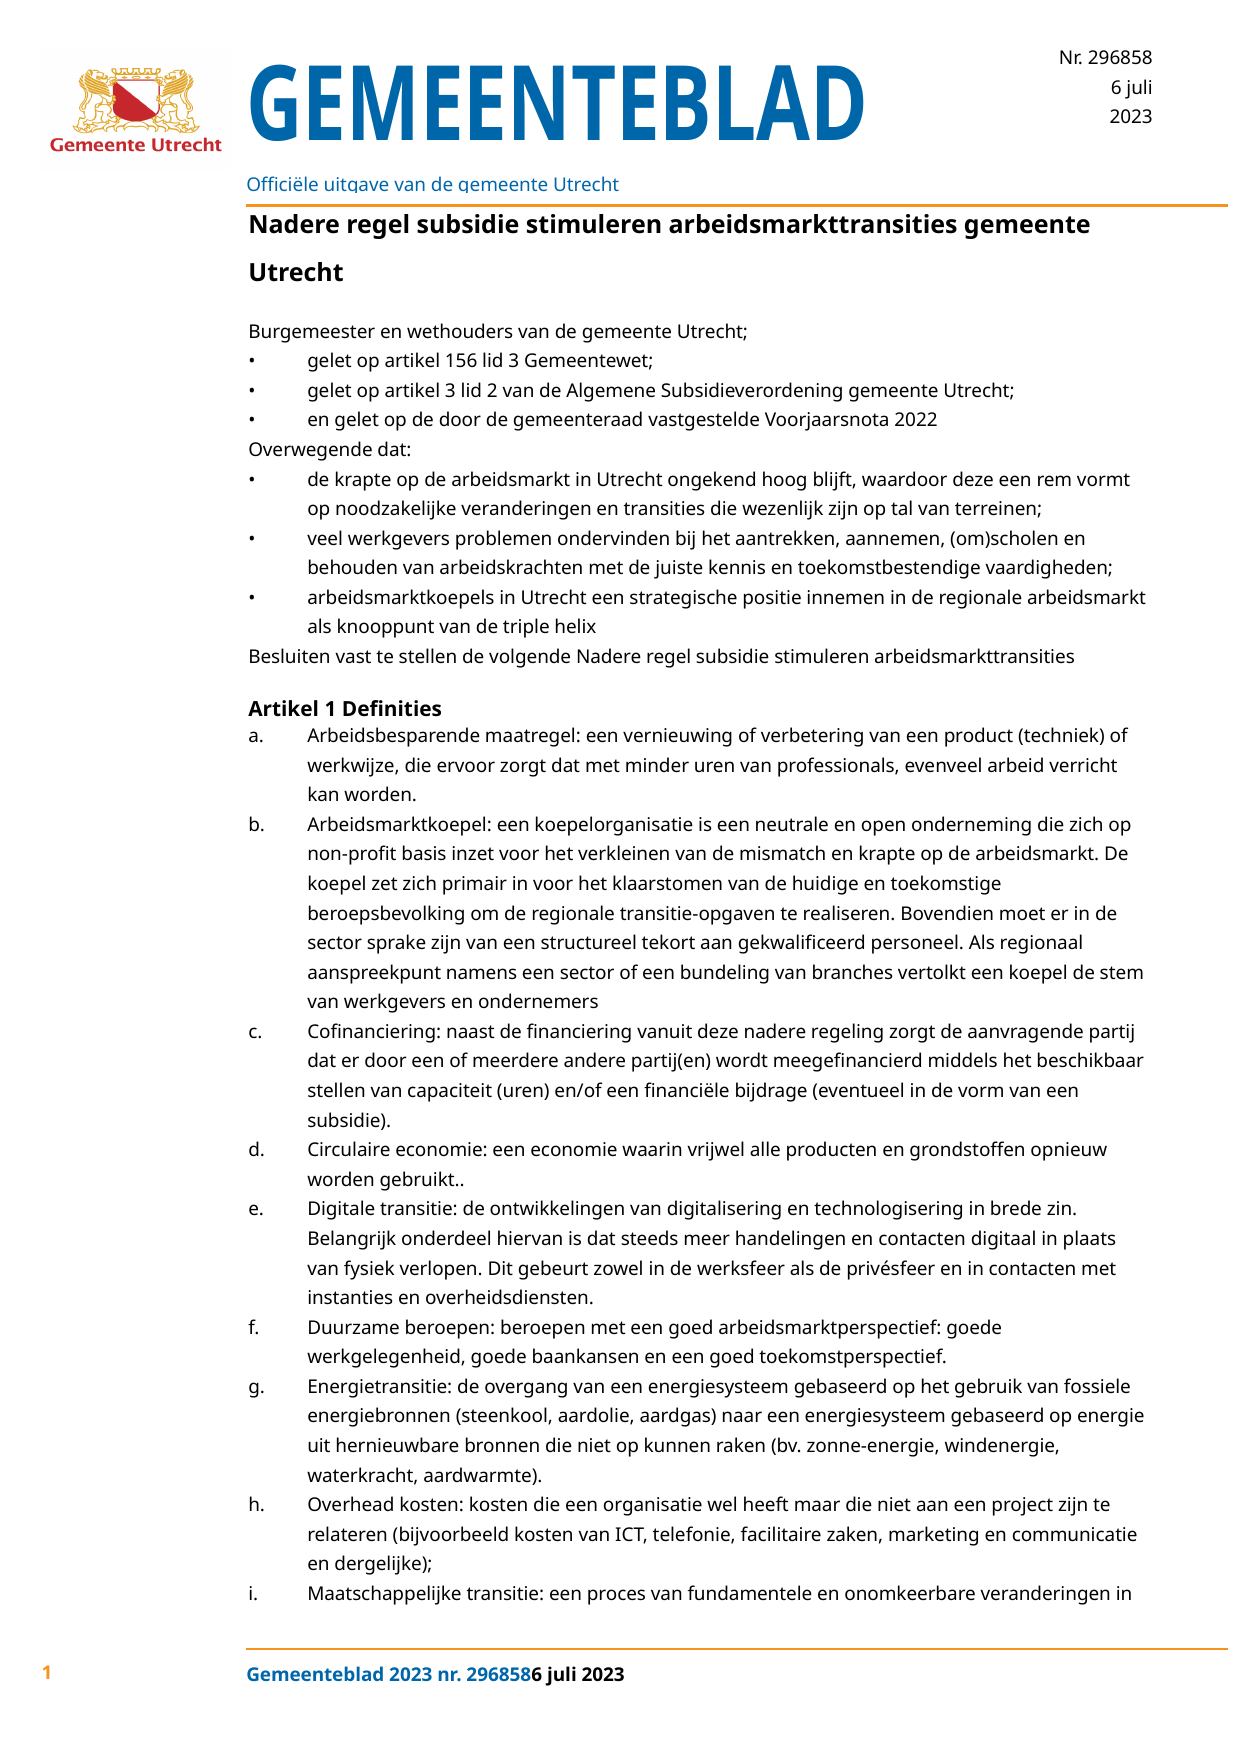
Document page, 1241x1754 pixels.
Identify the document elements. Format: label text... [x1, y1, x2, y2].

list Cofinanciering: naast de financiering vanuit deze nadere regeling zorgt de aanvragende partij dat er door een of meerdere andere partij(en) wordt meegefinancierd middels het beschikbaar stellen van capaciteit (uren) en/of een financiële bijdrage (eventueel in de vorm van een subsidie). [248, 1018, 1152, 1132]
list veel werkgevers problemen ondervinden bij het aantrekken, aannemen, (om)scholen en behouden van arbeidskrachten met de juiste kennis en toekomstbestendige vaardigheden; [248, 525, 1152, 580]
list Arbeidsbesparende maatregel: een vernieuwing of verbetering van een product (techniek) of werkwijze, die ervoor zorgt dat met minder uren van professionals, evenveel arbeid verricht kan worden. [248, 722, 1152, 807]
list Energietransitie: de overgang van een energiesysteem gebaseerd op het gebruik van fossiele energiebronnen (steenkool, aardolie, aardgas) naar een energiesysteem gebaseerd op energie uit hernieuwbare bronnen die niet op kunnen raken (bv. zonne-energie, windenergie, waterkracht, aardwarmte). [248, 1373, 1152, 1487]
text Nadere regel subsidie stimuleren arbeidsmarkttransities gemeente Utrecht [248, 207, 1152, 288]
picture [41, 47, 231, 172]
list Arbeidsmarktkoepel: een koepelorganisatie is een neutrale en open onderneming die zich op non-profit basis inzet voor het verkleinen van de mismatch en krapte op de arbeidsmarkt. De koepel zet zich primair in voor het klaarstomen van de huidige en toekomstige beroepsbevolking om de regionale transitie-opgaven te realiseren. Bovendien moet er in de sector sprake zijn van een structureel tekort aan gekwalificeerd personeel. Als regionaal aanspreekpunt namens een sector of een bundeling van branches vertolkt een koepel de stem van werkgevers en ondernemers [248, 811, 1152, 1014]
list Digitale transitie: de ontwikkelingen van digitalisering en technologisering in brede zin. Belangrijk onderdeel hiervan is dat steeds meer handelingen en contacten digitaal in plaats van fysiek verlopen. Dit gebeurt zowel in de werksfeer als de privésfeer en in contacten met instanties en overheidsdiensten. [248, 1196, 1152, 1310]
list arbeidsmarktkoepels in Utrecht een strategische positie innemen in de regionale arbeidsmarkt als knooppunt van de triple helix [248, 584, 1152, 639]
text Besluiten vast te stellen de volgende Nadere regel subsidie stimuleren arbeidsmarkttransities [248, 643, 1152, 669]
list Maatschappelijke transitie: een proces van fundamentele en onomkeerbare veranderingen in [248, 1580, 1152, 1606]
list Overhead kosten: kosten die een organisatie wel heeft maar die niet aan een project zijn te relateren (bijvoorbeeld kosten van ICT, telefonie, facilitaire zaken, marketing en communicatie en dergelijke); [248, 1491, 1152, 1576]
list en gelet op de door de gemeenteraad vastgestelde Voorjaarsnota 2022 [248, 407, 1152, 432]
text Overwegende dat: [248, 436, 1152, 462]
list gelet op artikel 156 lid 3 Gemeentewet; [248, 347, 1152, 373]
text Artikel 1 Definities [248, 694, 1152, 722]
text Burgemeester en wethouders van de gemeente Utrecht; [248, 318, 1152, 344]
list de krapte op de arbeidsmarkt in Utrecht ongekend hoog blijft, waardoor deze een rem vormt op noodzakelijke veranderingen en transities die wezenlijk zijn op tal van terreinen; [248, 466, 1152, 521]
list Circulaire economie: een economie waarin vrijwel alle producten en grondstoffen opnieuw worden gebruikt.. [248, 1136, 1152, 1192]
list Duurzame beroepen: beroepen met een goed arbeidsmarktperspectief: goede werkgelegenheid, goede baankansen en een goed toekomstperspectief. [248, 1314, 1152, 1369]
list gelet op artikel 3 lid 2 van de Algemene Subsidieverordening gemeente Utrecht; [248, 377, 1152, 403]
